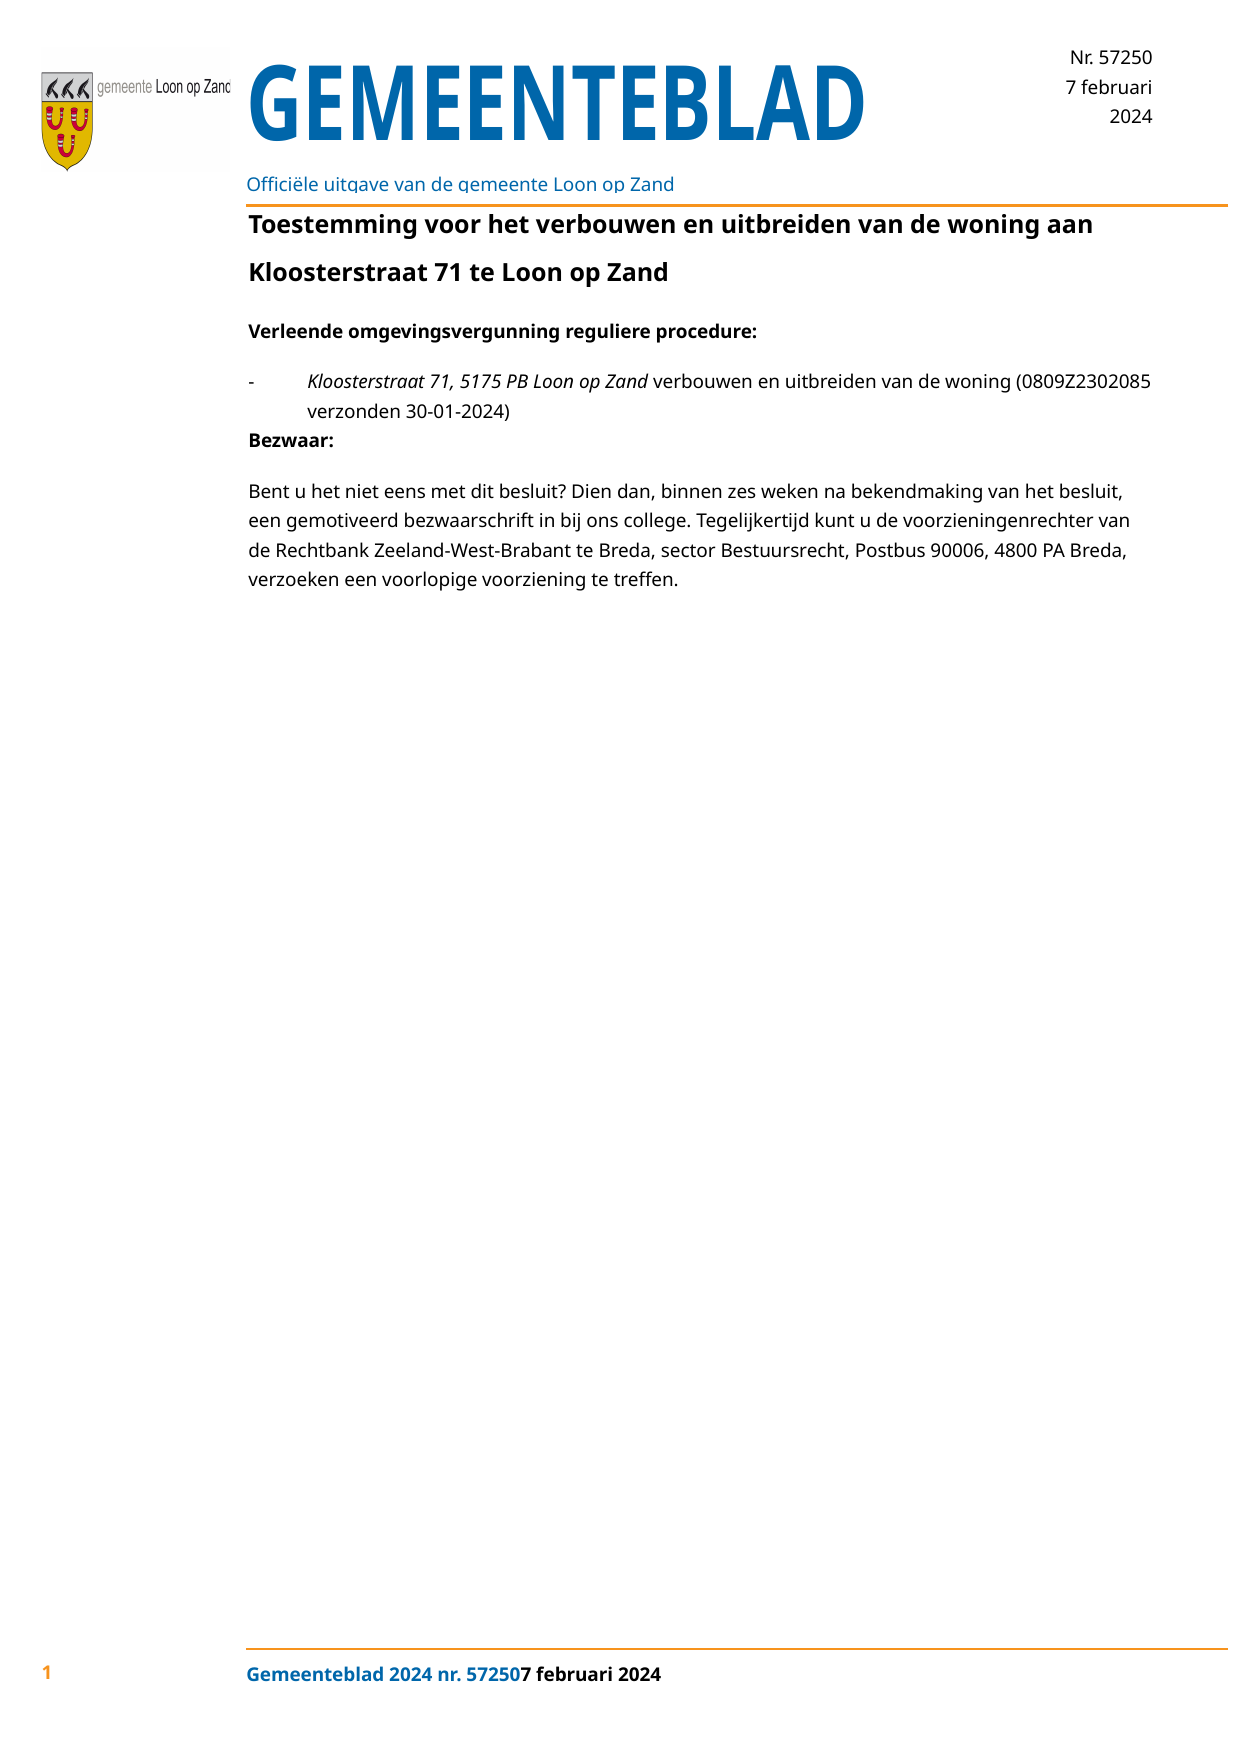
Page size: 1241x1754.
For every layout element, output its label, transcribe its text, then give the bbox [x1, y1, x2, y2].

text Bezwaar: [248, 427, 1152, 453]
text Verleende omgevingsvergunning reguliere procedure: [248, 318, 1152, 344]
text Bent u het niet eens met dit besluit? Dien dan, binnen zes weken na bekendmaking van het besluit, een gemotiveerd bezwaarschrift in bij ons college. Tegelijkertijd kunt u de voorzieningenrechter van de Rechtbank Zeeland-West-Brabant te Breda, sector Bestuursrecht, Postbus 90006, 4800 PA Breda, verzoeken een voorlopige voorziening te treffen. [248, 478, 1152, 592]
list Kloosterstraat 71, 5175 PB Loon op Zand verbouwen en uitbreiden van de woning (0809Z2302085 verzonden 30-01-2024) [248, 368, 1152, 424]
picture [41, 47, 231, 172]
text Toestemming voor het verbouwen en uitbreiden van de woning aan Kloosterstraat 71 te Loon op Zand [248, 207, 1152, 288]
